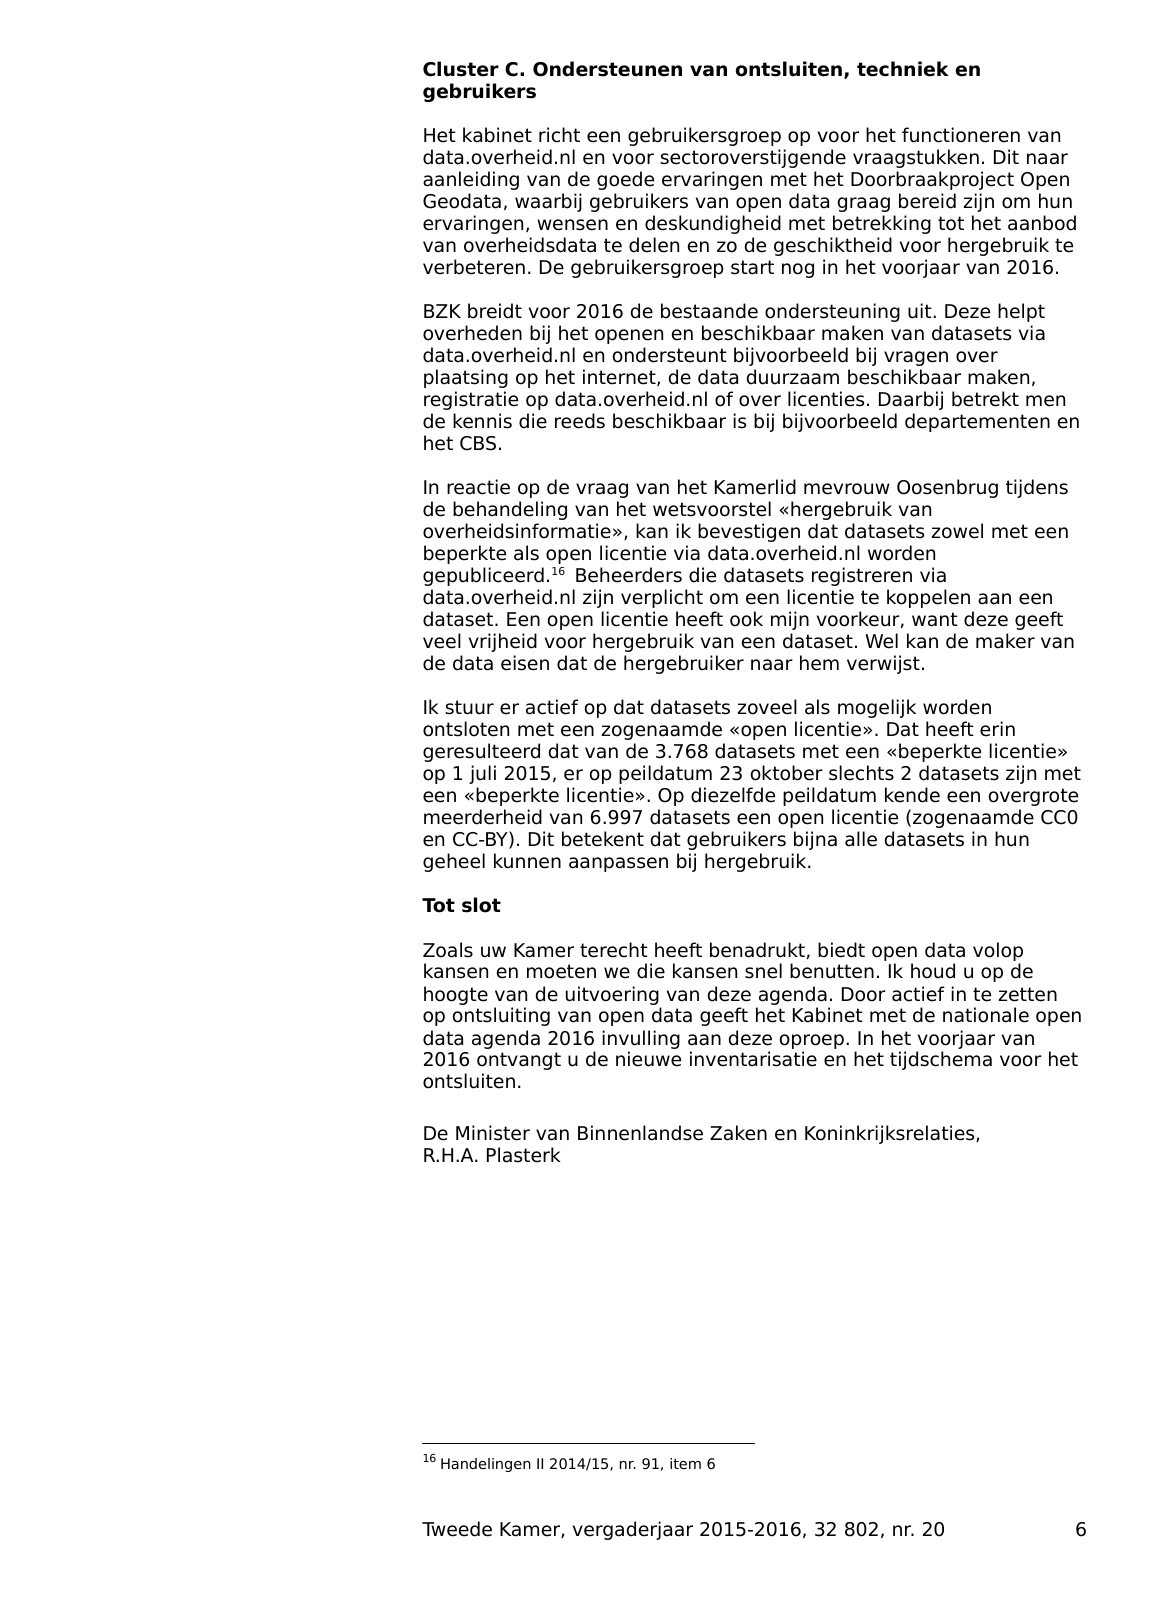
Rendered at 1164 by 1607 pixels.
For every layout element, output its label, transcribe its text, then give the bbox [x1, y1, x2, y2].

text Ik stuur er actief op dat datasets zoveel als mogelijk worden ontsloten met een zogenaamde «open licentie». Dat heeft erin geresulteerd dat van de 3.768 datasets met een «beperkte licentie» op 1 juli 2015, er op peildatum 23 oktober slechts 2 datasets zijn met een «beperkte licentie». Op diezelfde peildatum kende een overgrote meerderheid van 6.997 datasets een open licentie (zogenaamde CC0 en CC-BY). Dit betekent dat gebruikers bijna alle datasets in hun geheel kunnen aanpassen bij hergebruik. [422, 697, 1087, 873]
text Het kabinet richt een gebruikersgroep op voor het functioneren van data.overheid.nl en voor sectoroverstijgende vraagstukken. Dit naar aanleiding van de goede ervaringen met het Doorbraakproject Open Geodata, waarbij gebruikers van open data graag bereid zijn om hun ervaringen, wensen en deskundigheid met betrekking tot het aanbod van overheidsdata te delen en zo de geschiktheid voor hergebruik te verbeteren. De gebruikersgroep start nog in het voorjaar van 2016. [422, 125, 1087, 279]
subtitle Tot slot [422, 895, 1087, 917]
text Zoals uw Kamer terecht heeft benadrukt, biedt open data volop kansen en moeten we die kansen snel benutten. Ik houd u op de hoogte van de uitvoering van deze agenda. Door actief in te zetten op ontsluiting van open data geeft het Kabinet met de nationale open data agenda 2016 invulling aan deze oproep. In het voorjaar van 2016 ontvangt u de nieuwe inventarisatie en het tijdschema voor het ontsluiten. [422, 939, 1087, 1093]
text In reactie op de vraag van het Kamerlid mevrouw Oosenbrug tijdens de behandeling van het wetsvoorstel «hergebruik van overheidsinformatie», kan ik bevestigen dat datasets zowel met een beperkte als open licentie via data.overheid.nl worden gepubliceerd. Beheerders die datasets registreren via data.overheid.nl zijn verplicht om een licentie te koppelen aan een dataset. Een open licentie heeft ook mijn voorkeur, want deze geeft veel vrijheid voor hergebruik van een dataset. Wel kan de maker van de data eisen dat de hergebruiker naar hem verwijst. [422, 477, 1087, 675]
subtitle Cluster C. Ondersteunen van ontsluiten, techniek en gebruikers [422, 59, 1087, 103]
text BZK breidt voor 2016 de bestaande ondersteuning uit. Deze helpt overheden bij het openen en beschikbaar maken van datasets via data.overheid.nl en ondersteunt bijvoorbeeld bij vragen over plaatsing op het internet, de data duurzaam beschikbaar maken, registratie op data.overheid.nl of over licenties. Daarbij betrekt men de kennis die reeds beschikbaar is bij bijvoorbeeld departementen en het CBS. [422, 301, 1087, 455]
text Handelingen II 2014/15, nr. 91, item 6 [422, 1452, 1087, 1474]
text De Minister van Binnenlandse Zaken en Koninkrijksrelaties, R.H.A. Plasterk [422, 1123, 1087, 1167]
